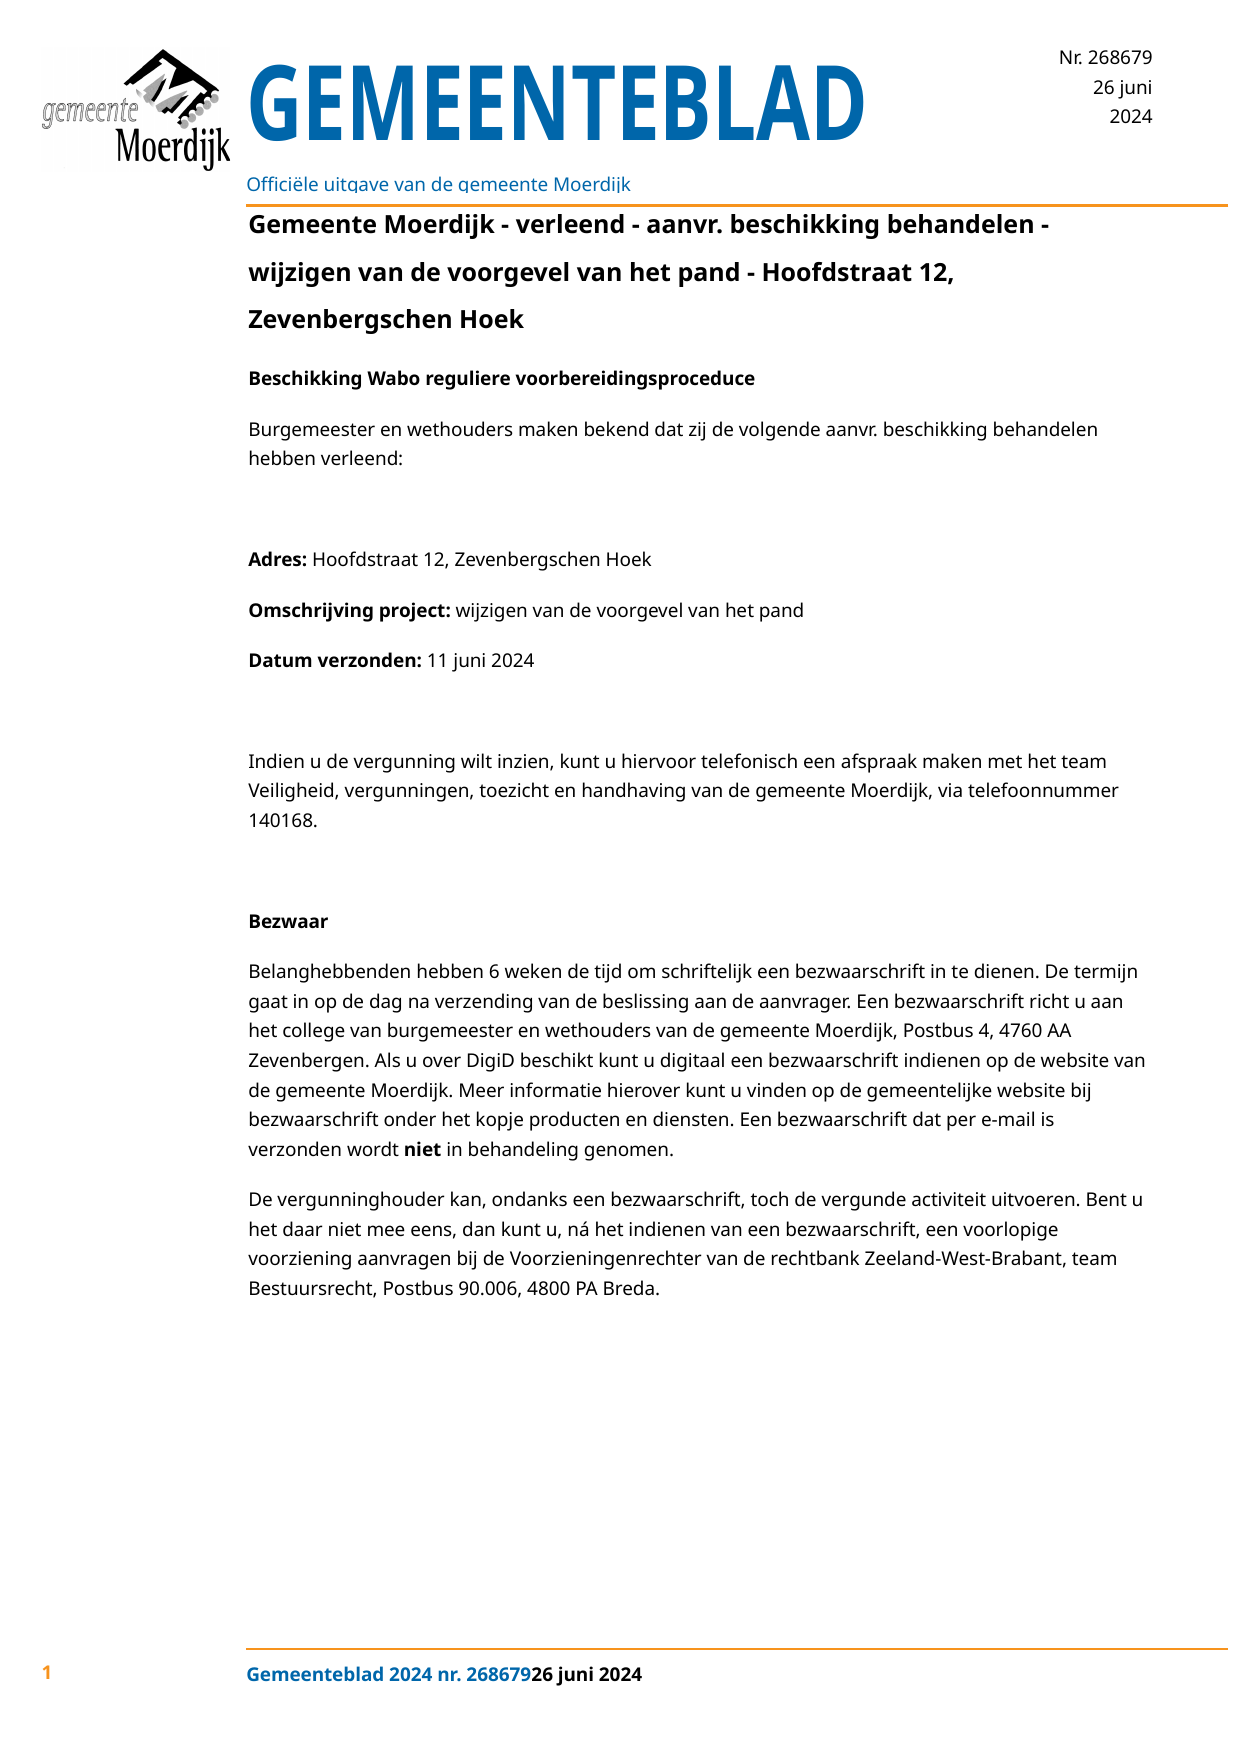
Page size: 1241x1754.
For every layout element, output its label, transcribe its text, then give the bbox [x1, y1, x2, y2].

text Burgemeester en wethouders maken bekend dat zij de volgende aanvr. beschikking behandelen hebben verleend: [248, 416, 1152, 471]
text Belanghebbenden hebben 6 weken de tijd om schriftelijk een bezwaarschrift in te dienen. De termijn gaat in op de dag na verzending van de beslissing aan de aanvrager. Een bezwaarschrift richt u aan het college van burgemeester en wethouders van de gemeente Moerdijk, Postbus 4, 4760 AA Zevenbergen. Als u over DigiD beschikt kunt u digitaal een bezwaarschrift indienen op de website van de gemeente Moerdijk. Meer informatie hierover kunt u vinden op de gemeentelijke website bij bezwaarschrift onder het kopje producten en diensten. Een bezwaarschrift dat per e-mail is verzonden wordt niet in behandeling genomen. [248, 958, 1152, 1162]
text Gemeente Moerdijk - verleend - aanvr. beschikking behandelen - wijzigen van de voorgevel van het pand - Hoofdstraat 12, Zevenbergschen Hoek [248, 207, 1152, 336]
picture [41, 47, 231, 172]
text Beschikking Wabo reguliere voorbereidingsproceduce [248, 366, 1152, 391]
text Datum verzonden: 11 juni 2024 [248, 647, 1152, 673]
text Omschrijving project: wijzigen van de voorgevel van het pand [248, 597, 1152, 622]
text Bezwaar [248, 908, 1152, 934]
text Indien u de vergunning wilt inzien, kunt u hiervoor telefonisch een afspraak maken met het team Veiligheid, vergunningen, toezicht en handhaving van de gemeente Moerdijk, via telefoonnummer 140168. [248, 748, 1152, 833]
text Adres: Hoofdstraat 12, Zevenbergschen Hoek [248, 546, 1152, 572]
text De vergunninghouder kan, ondanks een bezwaarschrift, toch de vergunde activiteit uitvoeren. Bent u het daar niet mee eens, dan kunt u, ná het indienen van een bezwaarschrift, een voorlopige voorziening aanvragen bij de Voorzieningenrechter van de rechtbank Zeeland-West-Brabant, team Bestuursrecht, Postbus 90.006, 4800 PA Breda. [248, 1186, 1152, 1301]
